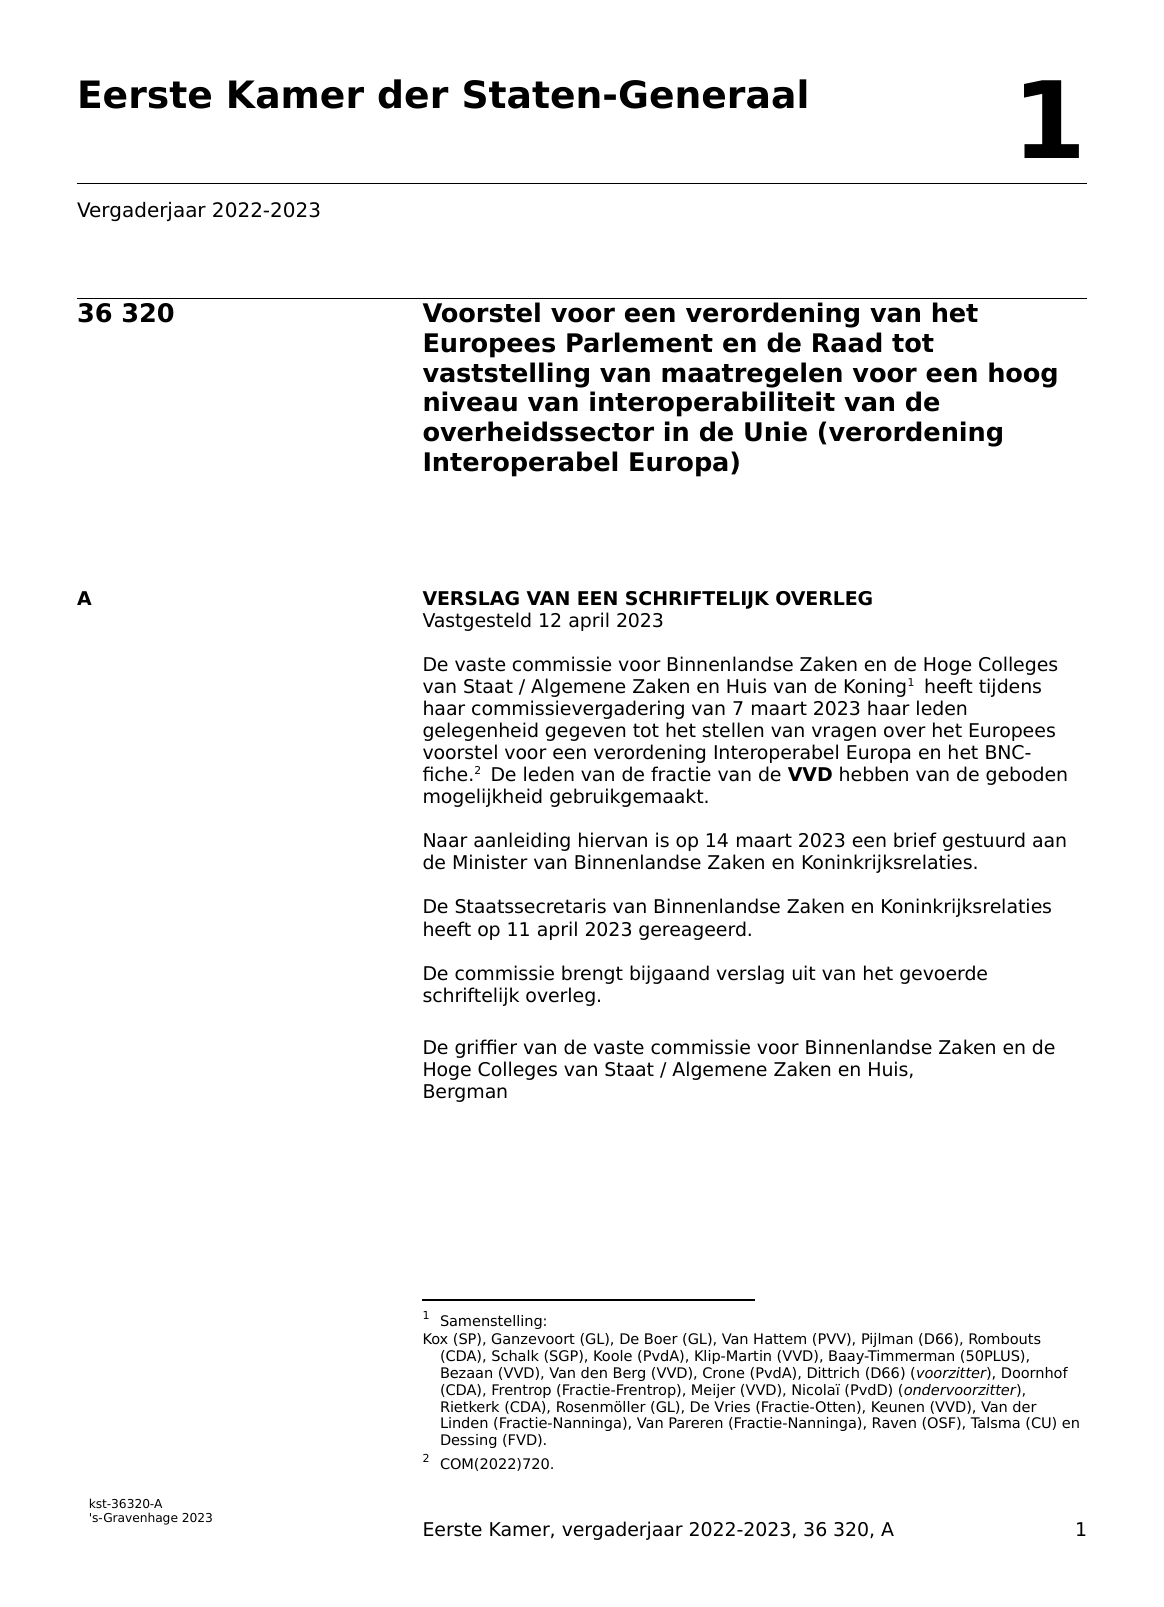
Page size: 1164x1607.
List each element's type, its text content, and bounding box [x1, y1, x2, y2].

text De Staatssecretaris van Binnenlandse Zaken en Koninkrijksrelaties heeft op 11 april 2023 gereageerd. [422, 896, 1087, 940]
text 's-Gravenhage 2023 [88, 1511, 323, 1525]
subtitle 36 320 Voorstel voor een verordening van het Europees Parlement en de Raad tot vaststelling van maatregelen voor een hoog niveau van interoperabiliteit van de overheidssector in de Unie (verordening Interoperabel Europa) [77, 299, 1087, 477]
text kst-36320-A [88, 1497, 323, 1511]
text Kox (SP), Ganzevoort (GL), De Boer (GL), Van Hattem (PVV), Pijlman (D66), Rombouts (CDA), Schalk (SGP), Koole (PvdA), Klip-Martin (VVD), Baay-Timmerman (50PLUS), Bezaan (VVD), Van den Berg (VVD), Crone (PvdA), Dittrich (D66) (voorzitter), Doornhof (CDA), Frentrop (Fractie-Frentrop), Meijer (VVD), Nicolaï (PvdD) (ondervoorzitter), Rietkerk (CDA), Rosenmöller (GL), De Vries (Fractie-Otten), Keunen (VVD), Van der Linden (Fractie-Nanninga), Van Pareren (Fractie-Nanninga), Raven (OSF), Talsma (CU) en Dessing (FVD). [422, 1331, 1087, 1449]
text COM(2022)720. [422, 1452, 1087, 1474]
text De vaste commissie voor Binnenlandse Zaken en de Hoge Colleges van Staat / Algemene Zaken en Huis van de Koning heeft tijdens haar commissievergadering van 7 maart 2023 haar leden gelegenheid gegeven tot het stellen van vragen over het Europees voorstel voor een verordening Interoperabel Europa en het BNC-fiche. De leden van de fractie van de VVD hebben van de geboden mogelijkheid gebruikgemaakt. [422, 654, 1087, 808]
table_cell Vergaderjaar 2022-2023 [77, 184, 1087, 298]
text Vastgesteld 12 april 2023 [422, 610, 1087, 632]
text Naar aanleiding hiervan is op 14 maart 2023 een brief gestuurd aan de Minister van Binnenlandse Zaken en Koninkrijksrelaties. [422, 830, 1087, 874]
text Samenstelling: [422, 1309, 1087, 1331]
text De griffier van de vaste commissie voor Binnenlandse Zaken en de Hoge Colleges van Staat / Algemene Zaken en Huis, Bergman [422, 1037, 1087, 1102]
table_header 1 [886, 59, 1087, 183]
text De commissie brengt bijgaand verslag uit van het gevoerde schriftelijk overleg. [422, 963, 1087, 1007]
subtitle A VERSLAG VAN EEN SCHRIFTELIJK OVERLEG [77, 588, 1087, 610]
table_header Eerste Kamer der Staten-Generaal [77, 59, 886, 183]
